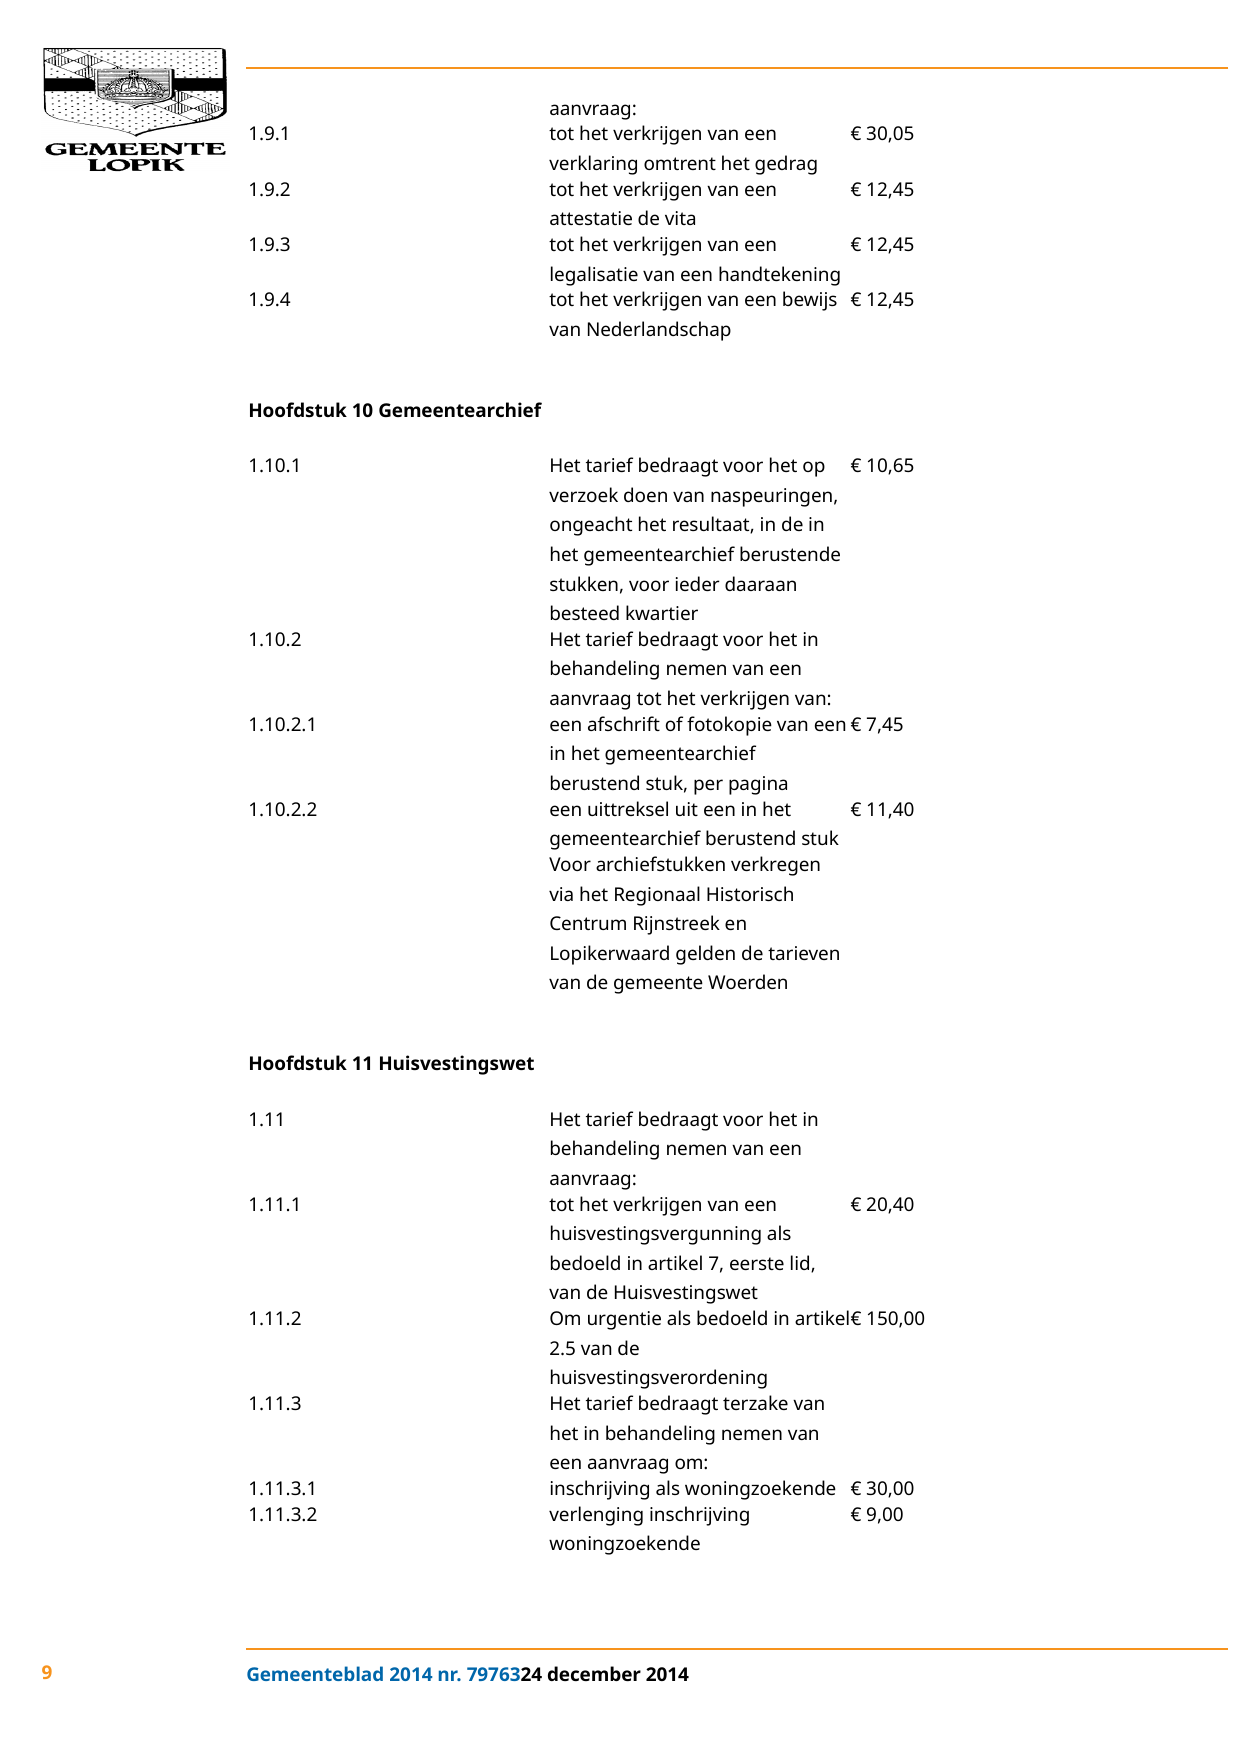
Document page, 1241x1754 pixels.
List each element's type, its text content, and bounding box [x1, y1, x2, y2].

table_cell 1.9.3 [248, 231, 549, 286]
table_cell [850, 626, 1152, 711]
table_cell verlenging inschrijving woningzoekende [549, 1501, 850, 1556]
table_header aanvraag: [549, 95, 850, 121]
table_cell 1.9.1 [248, 121, 549, 176]
table_cell 1.9.2 [248, 176, 549, 231]
text Hoofdstuk 11 Huisvestingswet [248, 1051, 1152, 1076]
table_header Het tarief bedraagt voor het op verzoek doen van naspeuringen, ongeacht het resultaat, in de in het gemeentearchief berustende stukken, voor ieder daaraan besteed kwartier [549, 453, 850, 626]
table_cell € 11,40 [850, 796, 1152, 851]
table_cell tot het verkrijgen van een verklaring omtrent het gedrag [549, 121, 850, 176]
table_cell 1.9.4 [248, 286, 549, 342]
table_cell tot het verkrijgen van een huisvestingsvergunning als bedoeld in artikel 7, eerste lid, van de Huisvestingswet [549, 1191, 850, 1305]
table_cell een uittreksel uit een in het gemeentearchief berustend stuk [549, 796, 850, 851]
table_header 1.11 [248, 1106, 549, 1191]
table_cell tot het verkrijgen van een bewijs van Nederlandschap [549, 286, 850, 342]
table_cell € 30,05 [850, 121, 1152, 176]
table_cell tot het verkrijgen van een legalisatie van een handtekening [549, 231, 850, 286]
table_cell Om urgentie als bedoeld in artikel 2.5 van de huisvestingsverordening [549, 1305, 850, 1390]
table_cell € 150,00 [850, 1305, 1152, 1390]
picture [41, 47, 231, 172]
table_cell [248, 851, 549, 995]
table_cell een afschrift of fotokopie van een in het gemeentearchief berustend stuk, per pagina [549, 711, 850, 796]
table_cell [850, 851, 1152, 995]
table_cell tot het verkrijgen van een attestatie de vita [549, 176, 850, 231]
table_cell 1.11.3 [248, 1390, 549, 1475]
table_cell € 30,00 [850, 1475, 1152, 1501]
table_cell Voor archiefstukken verkregen via het Regionaal Historisch Centrum Rijnstreek en Lopikerwaard gelden de tarieven van de gemeente Woerden [549, 851, 850, 995]
table_cell € 7,45 [850, 711, 1152, 796]
table_cell 1.11.3.2 [248, 1501, 549, 1556]
table_cell € 9,00 [850, 1501, 1152, 1556]
table_cell 1.11.3.1 [248, 1475, 549, 1501]
table_cell € 12,45 [850, 176, 1152, 231]
table_header Het tarief bedraagt voor het in behandeling nemen van een aanvraag: [549, 1106, 850, 1191]
table_cell 1.10.2.2 [248, 796, 549, 851]
table_header € 10,65 [850, 453, 1152, 626]
table_cell Het tarief bedraagt voor het in behandeling nemen van een aanvraag tot het verkrijgen van: [549, 626, 850, 711]
table_cell € 12,45 [850, 231, 1152, 286]
table_cell Het tarief bedraagt terzake van het in behandeling nemen van een aanvraag om: [549, 1390, 850, 1475]
table_header [850, 1106, 1152, 1191]
table_cell [850, 1390, 1152, 1475]
table_cell 1.11.2 [248, 1305, 549, 1390]
text Hoofdstuk 10 Gemeentearchief [248, 397, 1152, 423]
table_header [850, 95, 1152, 121]
table_cell 1.11.1 [248, 1191, 549, 1305]
table_cell € 20,40 [850, 1191, 1152, 1305]
table_cell 1.10.2.1 [248, 711, 549, 796]
table_header [248, 95, 549, 121]
table_cell € 12,45 [850, 286, 1152, 342]
table_cell inschrijving als woningzoekende [549, 1475, 850, 1501]
table_cell 1.10.2 [248, 626, 549, 711]
table_header 1.10.1 [248, 453, 549, 626]
